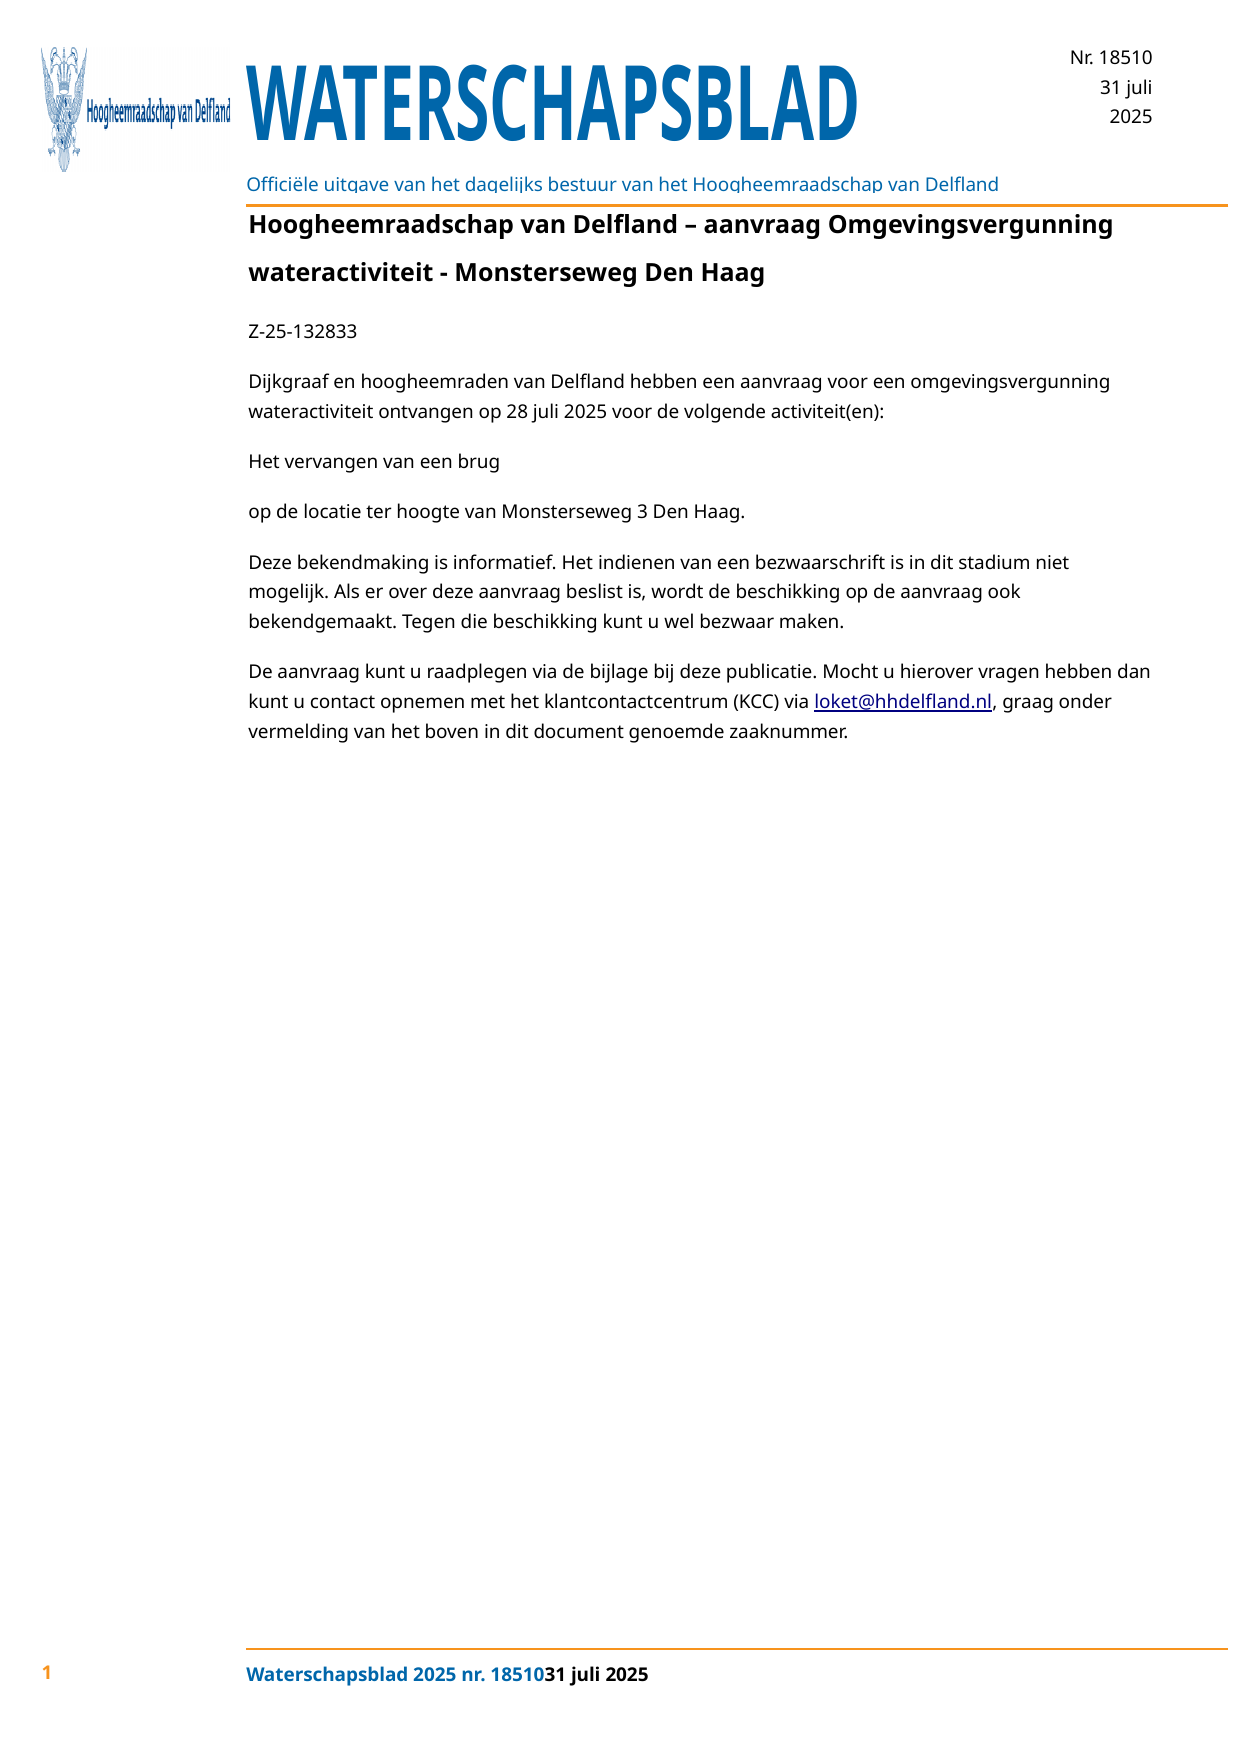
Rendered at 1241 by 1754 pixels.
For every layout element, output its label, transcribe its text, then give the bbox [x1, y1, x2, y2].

picture [41, 47, 231, 172]
text Het vervangen van een brug [248, 448, 1152, 474]
text Deze bekendmaking is informatief. Het indienen van een bezwaarschrift is in dit stadium niet mogelijk. Als er over deze aanvraag beslist is, wordt de beschikking op de aanvraag ook bekendgemaakt. Tegen die beschikking kunt u wel bezwaar maken. [248, 549, 1152, 634]
text Z-25-132833 [248, 318, 1152, 344]
text Dijkgraaf en hoogheemraden van Delfland hebben een aanvraag voor een omgevingsvergunning wateractiviteit ontvangen op 28 juli 2025 voor de volgende activiteit(en): [248, 368, 1152, 424]
text De aanvraag kunt u raadplegen via de bijlage bij deze publicatie. Mocht u hierover vragen hebben dan kunt u contact opnemen met het klantcontactcentrum (KCC) via loket@hhdelfland.nl, graag onder vermelding van het boven in dit document genoemde zaaknummer. [248, 659, 1152, 744]
text op de locatie ter hoogte van Monsterseweg 3 Den Haag. [248, 499, 1152, 524]
text Hoogheemraadschap van Delfland – aanvraag Omgevingsvergunning wateractiviteit - Monsterseweg Den Haag [248, 207, 1152, 288]
